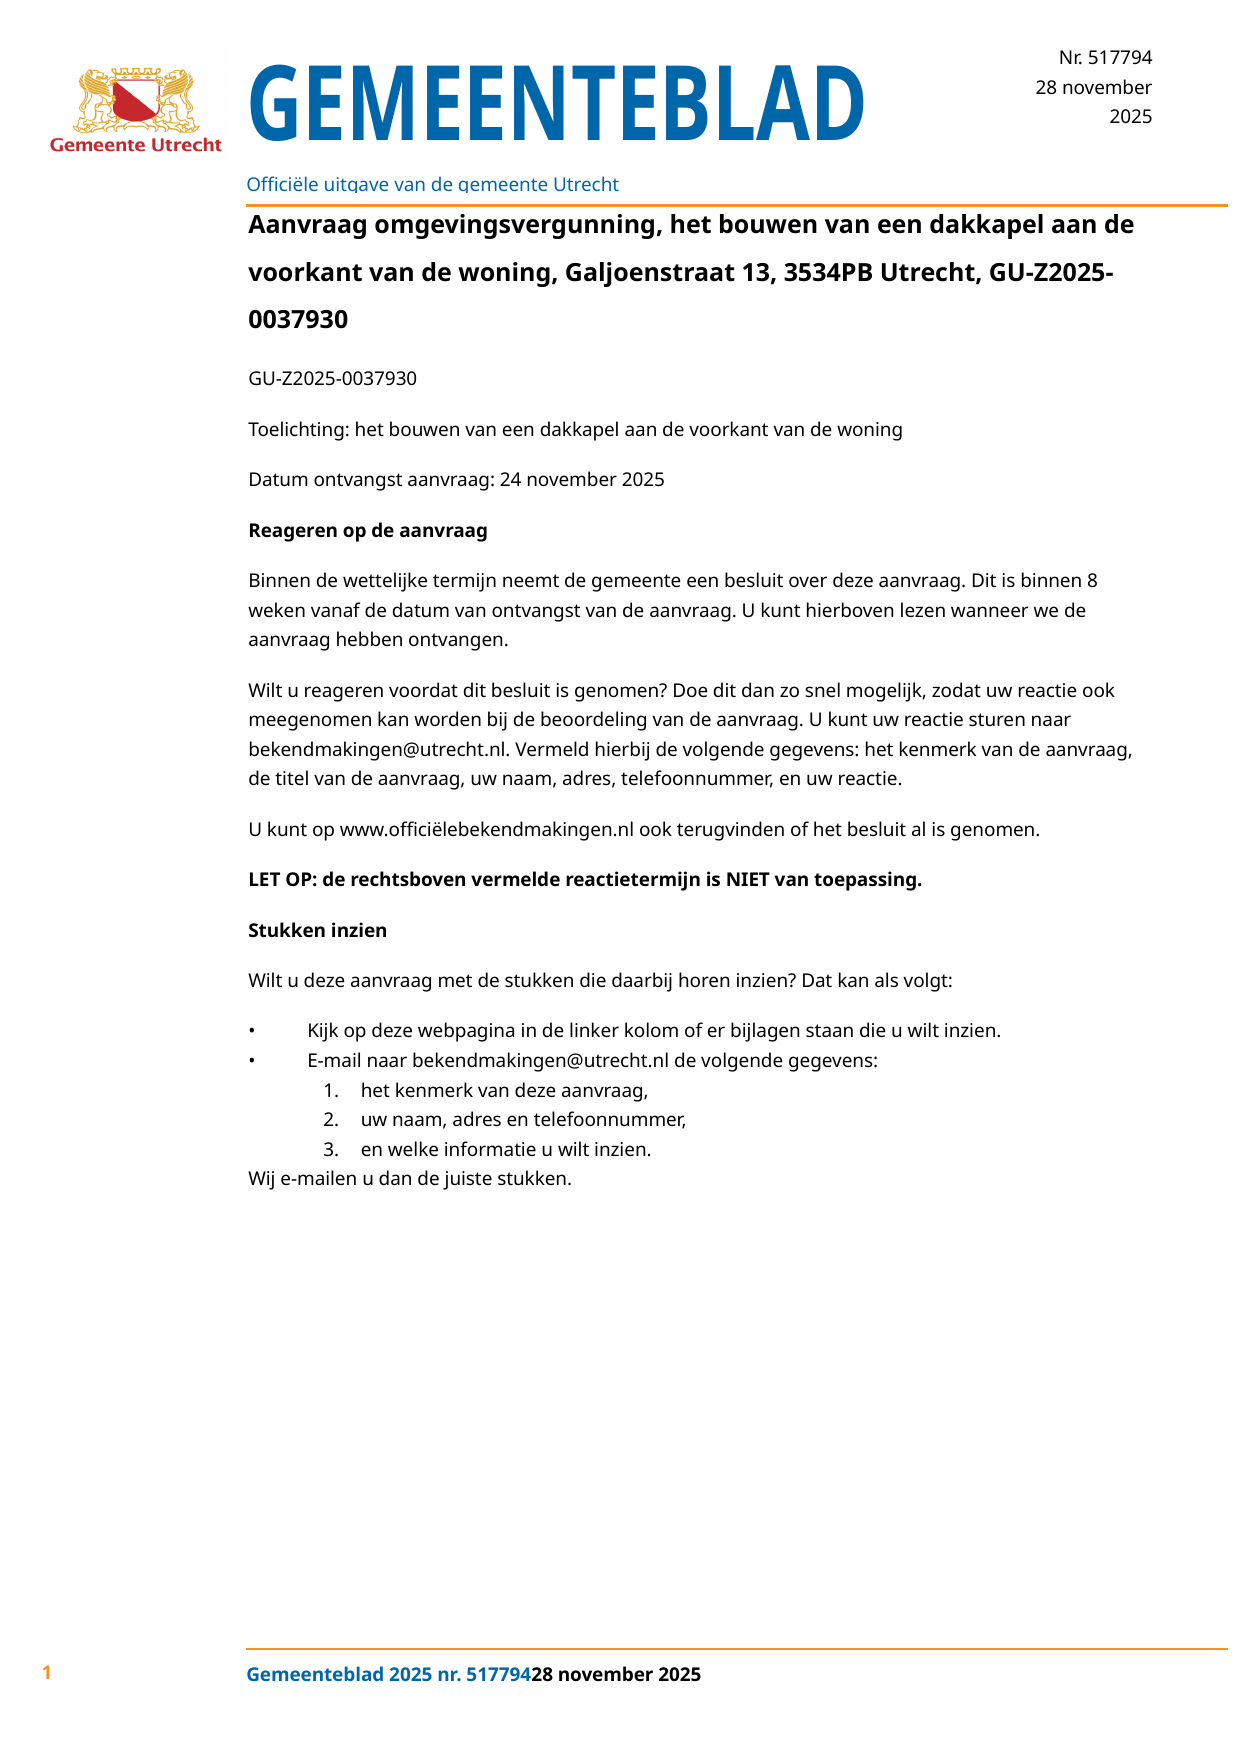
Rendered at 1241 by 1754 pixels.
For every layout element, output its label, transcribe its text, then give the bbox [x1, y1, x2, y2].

text U kunt op www.officiëlebekendmakingen.nl ook terugvinden of het besluit al is genomen. [248, 816, 1152, 842]
text GU-Z2025-0037930 [248, 366, 1152, 391]
picture [41, 47, 231, 172]
text Toelichting: het bouwen van een dakkapel aan de voorkant van de woning [248, 416, 1152, 442]
list en welke informatie u wilt inzien. [323, 1136, 1152, 1162]
text Wilt u reageren voordat dit besluit is genomen? Doe dit dan zo snel mogelijk, zodat uw reactie ook meegenomen kan worden bij de beoordeling van de aanvraag. U kunt uw reactie sturen naar bekendmakingen@utrecht.nl. Vermeld hierbij de volgende gegevens: het kenmerk van de aanvraag, de titel van de aanvraag, uw naam, adres, telefoonnummer, en uw reactie. [248, 677, 1152, 791]
list uw naam, adres en telefoonnummer, [323, 1106, 1152, 1132]
text Reageren op de aanvraag [248, 517, 1152, 542]
text LET OP: de rechtsboven vermelde reactietermijn is NIET van toepassing. [248, 866, 1152, 892]
text Binnen de wettelijke termijn neemt de gemeente een besluit over deze aanvraag. Dit is binnen 8 weken vanaf de datum van ontvangst van de aanvraag. U kunt hierboven lezen wanneer we de aanvraag hebben ontvangen. [248, 567, 1152, 652]
text Wij e-mailen u dan de juiste stukken. [248, 1166, 1152, 1191]
list Kijk op deze webpagina in de linker kolom of er bijlagen staan die u wilt inzien. [248, 1018, 1152, 1043]
text Aanvraag omgevingsvergunning, het bouwen van een dakkapel aan de voorkant van de woning, Galjoenstraat 13, 3534PB Utrecht, GU-Z2025-0037930 [248, 207, 1152, 336]
text Wilt u deze aanvraag met de stukken die daarbij horen inzien? Dat kan als volgt: [248, 967, 1152, 993]
list het kenmerk van deze aanvraag, [323, 1077, 1152, 1102]
list E-mail naar bekendmakingen@utrecht.nl de volgende gegevens: [248, 1047, 1152, 1073]
text Datum ontvangst aanvraag: 24 november 2025 [248, 466, 1152, 492]
text Stukken inzien [248, 917, 1152, 942]
